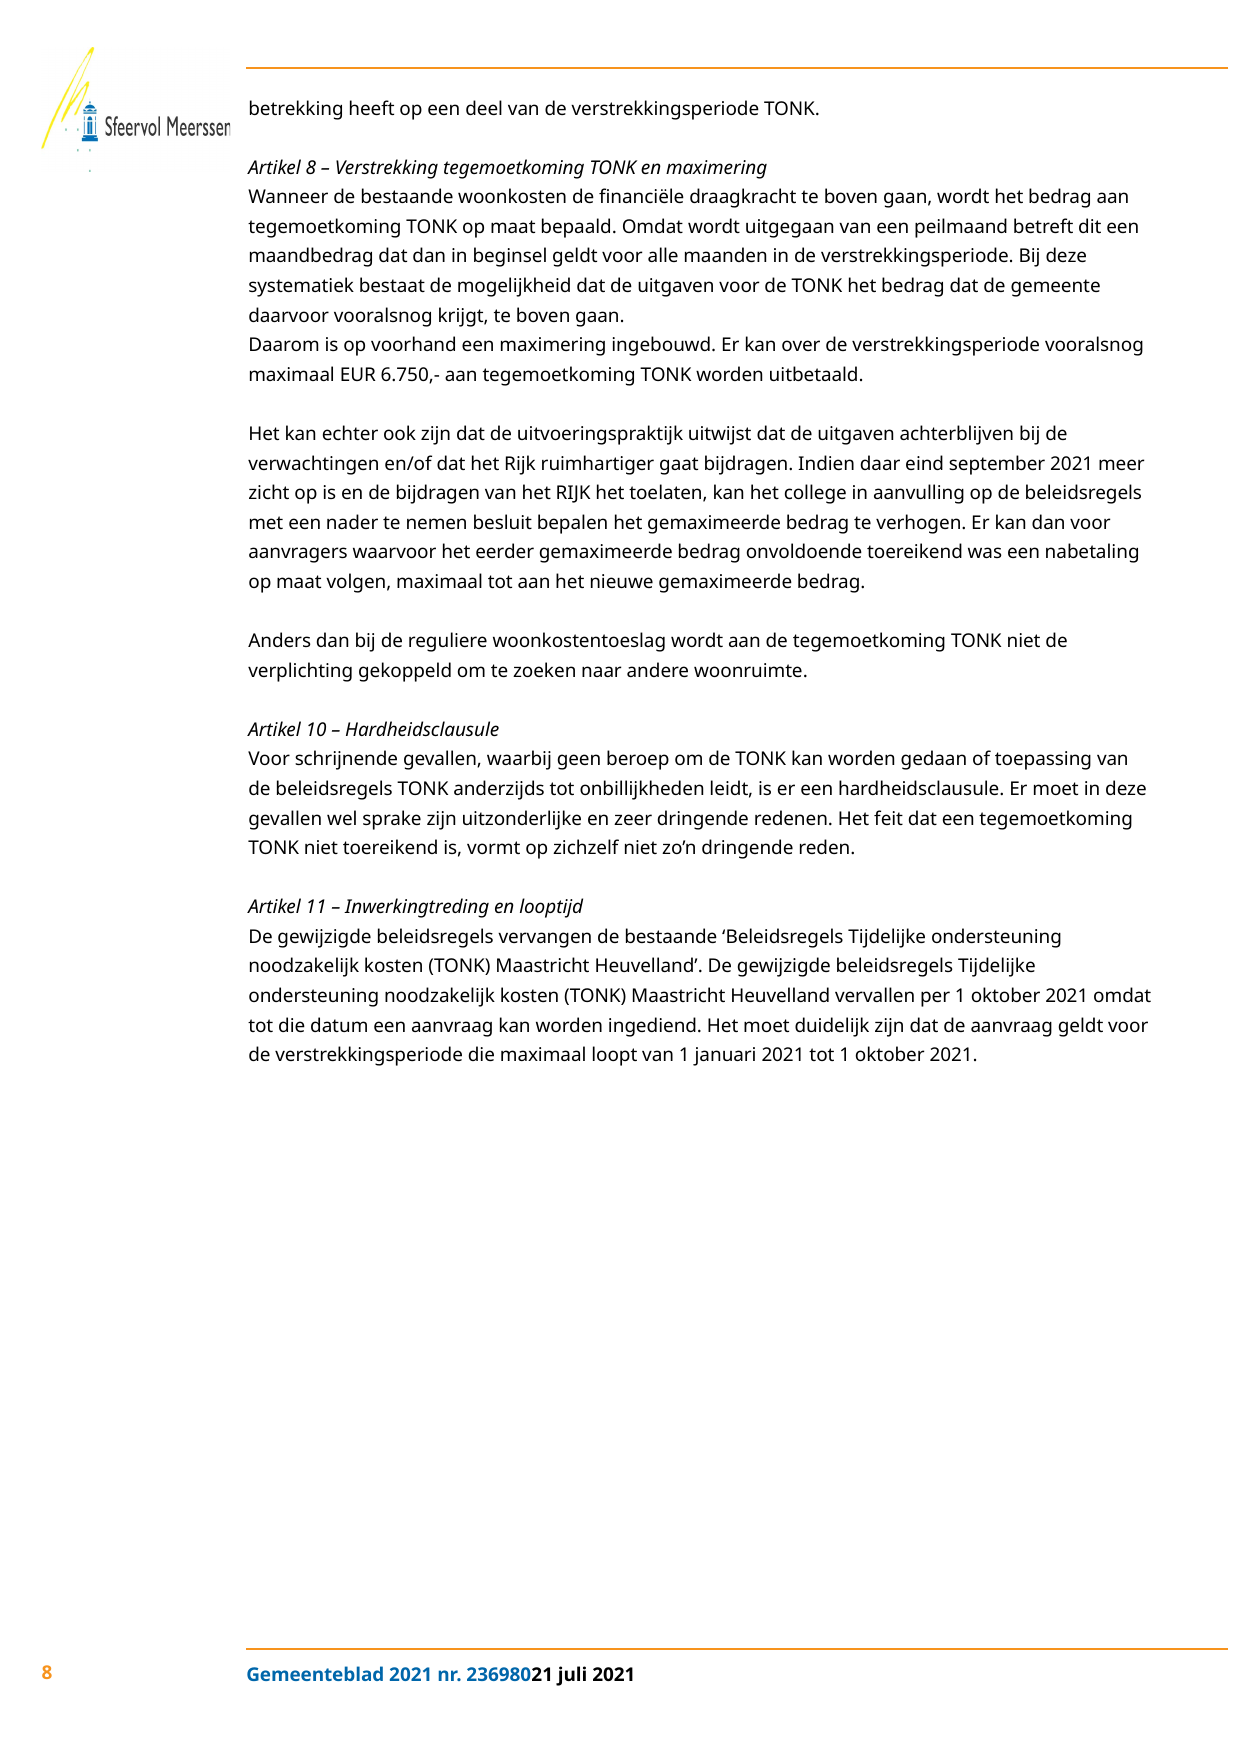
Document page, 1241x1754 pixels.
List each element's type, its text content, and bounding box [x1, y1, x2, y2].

text De gewijzigde beleidsregels vervangen de bestaande ‘Beleidsregels Tijdelijke ondersteuning noodzakelijk kosten (TONK) Maastricht Heuvelland’. De gewijzigde beleidsregels Tijdelijke ondersteuning noodzakelijk kosten (TONK) Maastricht Heuvelland vervallen per 1 oktober 2021 omdat tot die datum een aanvraag kan worden ingediend. Het moet duidelijk zijn dat de aanvraag geldt voor de verstrekkingsperiode die maximaal loopt van 1 januari 2021 tot 1 oktober 2021. [248, 923, 1152, 1067]
text Artikel 8 – Verstrekking tegemoetkoming TONK en maximering [248, 154, 1152, 180]
text Het kan echter ook zijn dat de uitvoeringspraktijk uitwijst dat de uitgaven achterblijven bij de verwachtingen en/of dat het Rijk ruimhartiger gaat bijdragen. Indien daar eind september 2021 meer zicht op is en de bijdragen van het RIJK het toelaten, kan het college in aanvulling op de beleidsregels met een nader te nemen besluit bepalen het gemaximeerde bedrag te verhogen. Er kan dan voor aanvragers waarvoor het eerder gemaximeerde bedrag onvoldoende toereikend was een nabetaling op maat volgen, maximaal tot aan het nieuwe gemaximeerde bedrag. [248, 420, 1152, 594]
text betrekking heeft op een deel van de verstrekkingsperiode TONK. [248, 95, 1152, 121]
text Voor schrijnende gevallen, waarbij geen beroep om de TONK kan worden gedaan of toepassing van de beleidsregels TONK anderzijds tot onbillijkheden leidt, is er een hardheidsclausule. Er moet in deze gevallen wel sprake zijn uitzonderlijke en zeer dringende redenen. Het feit dat een tegemoetkoming TONK niet toereikend is, vormt op zichzelf niet zo’n dringende reden. [248, 746, 1152, 860]
text Wanneer de bestaande woonkosten de financiële draagkracht te boven gaan, wordt het bedrag aan tegemoetkoming TONK op maat bepaald. Omdat wordt uitgegaan van een peilmaand betreft dit een maandbedrag dat dan in beginsel geldt voor alle maanden in de verstrekkingsperiode. Bij deze systematiek bestaat de mogelijkheid dat de uitgaven voor de TONK het bedrag dat de gemeente daarvoor vooralsnog krijgt, te boven gaan. [248, 183, 1152, 328]
text Artikel 10 – Hardheidsclausule [248, 716, 1152, 742]
picture [41, 47, 231, 172]
text Anders dan bij de reguliere woonkostentoeslag wordt aan de tegemoetkoming TONK niet de verplichting gekoppeld om te zoeken naar andere woonruimte. [248, 627, 1152, 683]
text Daarom is op voorhand een maximering ingebouwd. Er kan over de verstrekkingsperiode vooralsnog maximaal EUR 6.750,- aan tegemoetkoming TONK worden uitbetaald. [248, 331, 1152, 387]
text Artikel 11 – Inwerkingtreding en looptijd [248, 893, 1152, 919]
